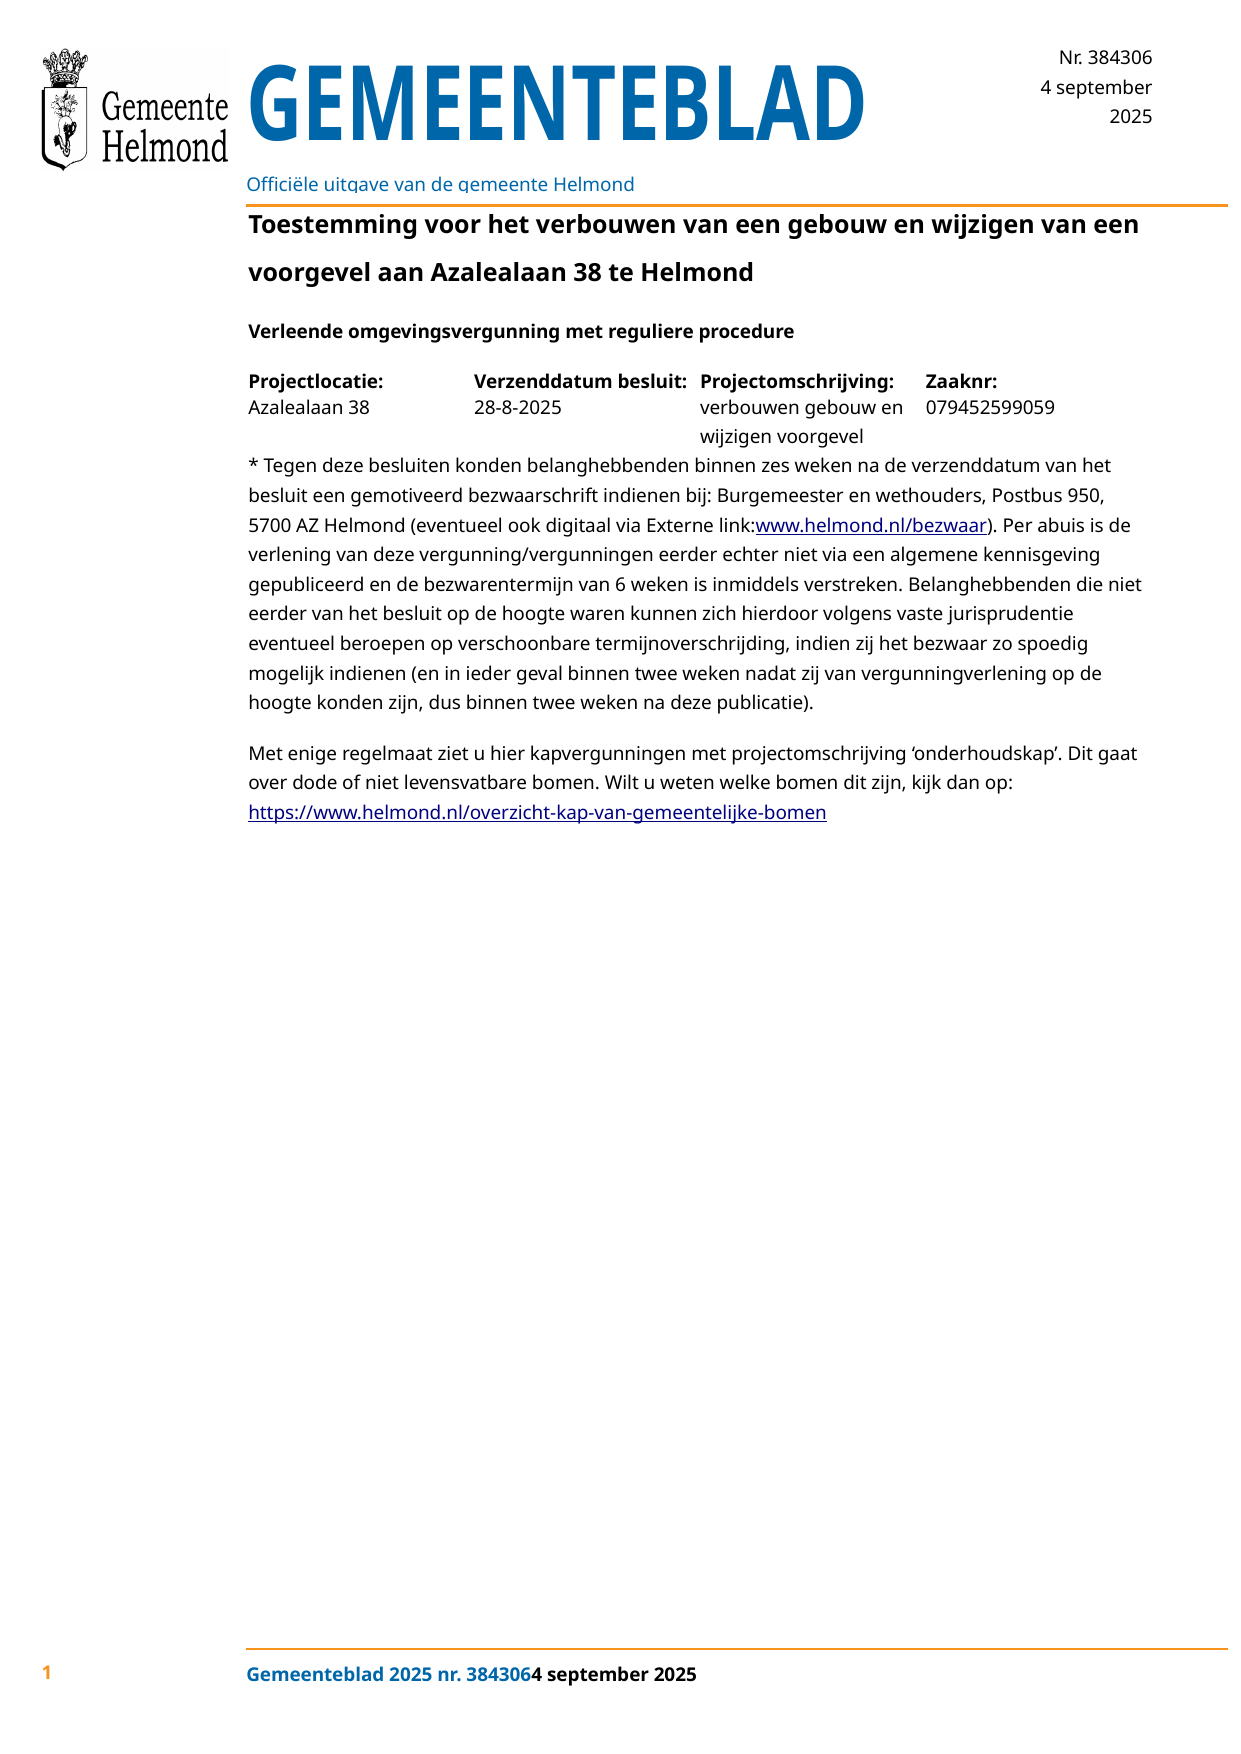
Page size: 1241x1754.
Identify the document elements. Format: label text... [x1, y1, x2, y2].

text Met enige regelmaat ziet u hier kapvergunningen met projectomschrijving ‘onderhoudskap’. Dit gaat over dode of niet levensvatbare bomen. Wilt u weten welke bomen dit zijn, kijk dan op: https://www.helmond.nl/overzicht-kap-van-gemeentelijke-bomen [248, 740, 1152, 825]
text * Tegen deze besluiten konden belanghebbenden binnen zes weken na de verzenddatum van het besluit een gemotiveerd bezwaarschrift indienen bij: Burgemeester en wethouders, Postbus 950, 5700 AZ Helmond (eventueel ook digitaal via Externe link:www.helmond.nl/bezwaar). Per abuis is de verlening van deze vergunning/vergunningen eerder echter niet via een algemene kennisgeving gepubliceerd en de bezwarentermijn van 6 weken is inmiddels verstreken. Belanghebbenden die niet eerder van het besluit op de hoogte waren kunnen zich hierdoor volgens vaste jurisprudentie eventueel beroepen op verschoonbare termijnoverschrijding, indien zij het bezwaar zo spoedig mogelijk indienen (en in ieder geval binnen twee weken nadat zij van vergunningverlening op de hoogte konden zijn, dus binnen twee weken na deze publicatie). [248, 453, 1152, 715]
table_header Verzenddatum besluit: [474, 369, 700, 394]
picture [41, 47, 231, 172]
table_cell 28-8-2025 [474, 394, 700, 449]
table_header Projectlocatie: [248, 369, 474, 394]
table_header Zaaknr: [926, 369, 1152, 394]
text Verleende omgevingsvergunning met reguliere procedure [248, 318, 1152, 344]
table_cell verbouwen gebouw en wijzigen voorgevel [700, 394, 926, 449]
table_cell 079452599059 [926, 394, 1152, 449]
table_cell Azalealaan 38 [248, 394, 474, 449]
table_header Projectomschrijving: [700, 369, 926, 394]
text Toestemming voor het verbouwen van een gebouw en wijzigen van een voorgevel aan Azalealaan 38 te Helmond [248, 207, 1152, 288]
